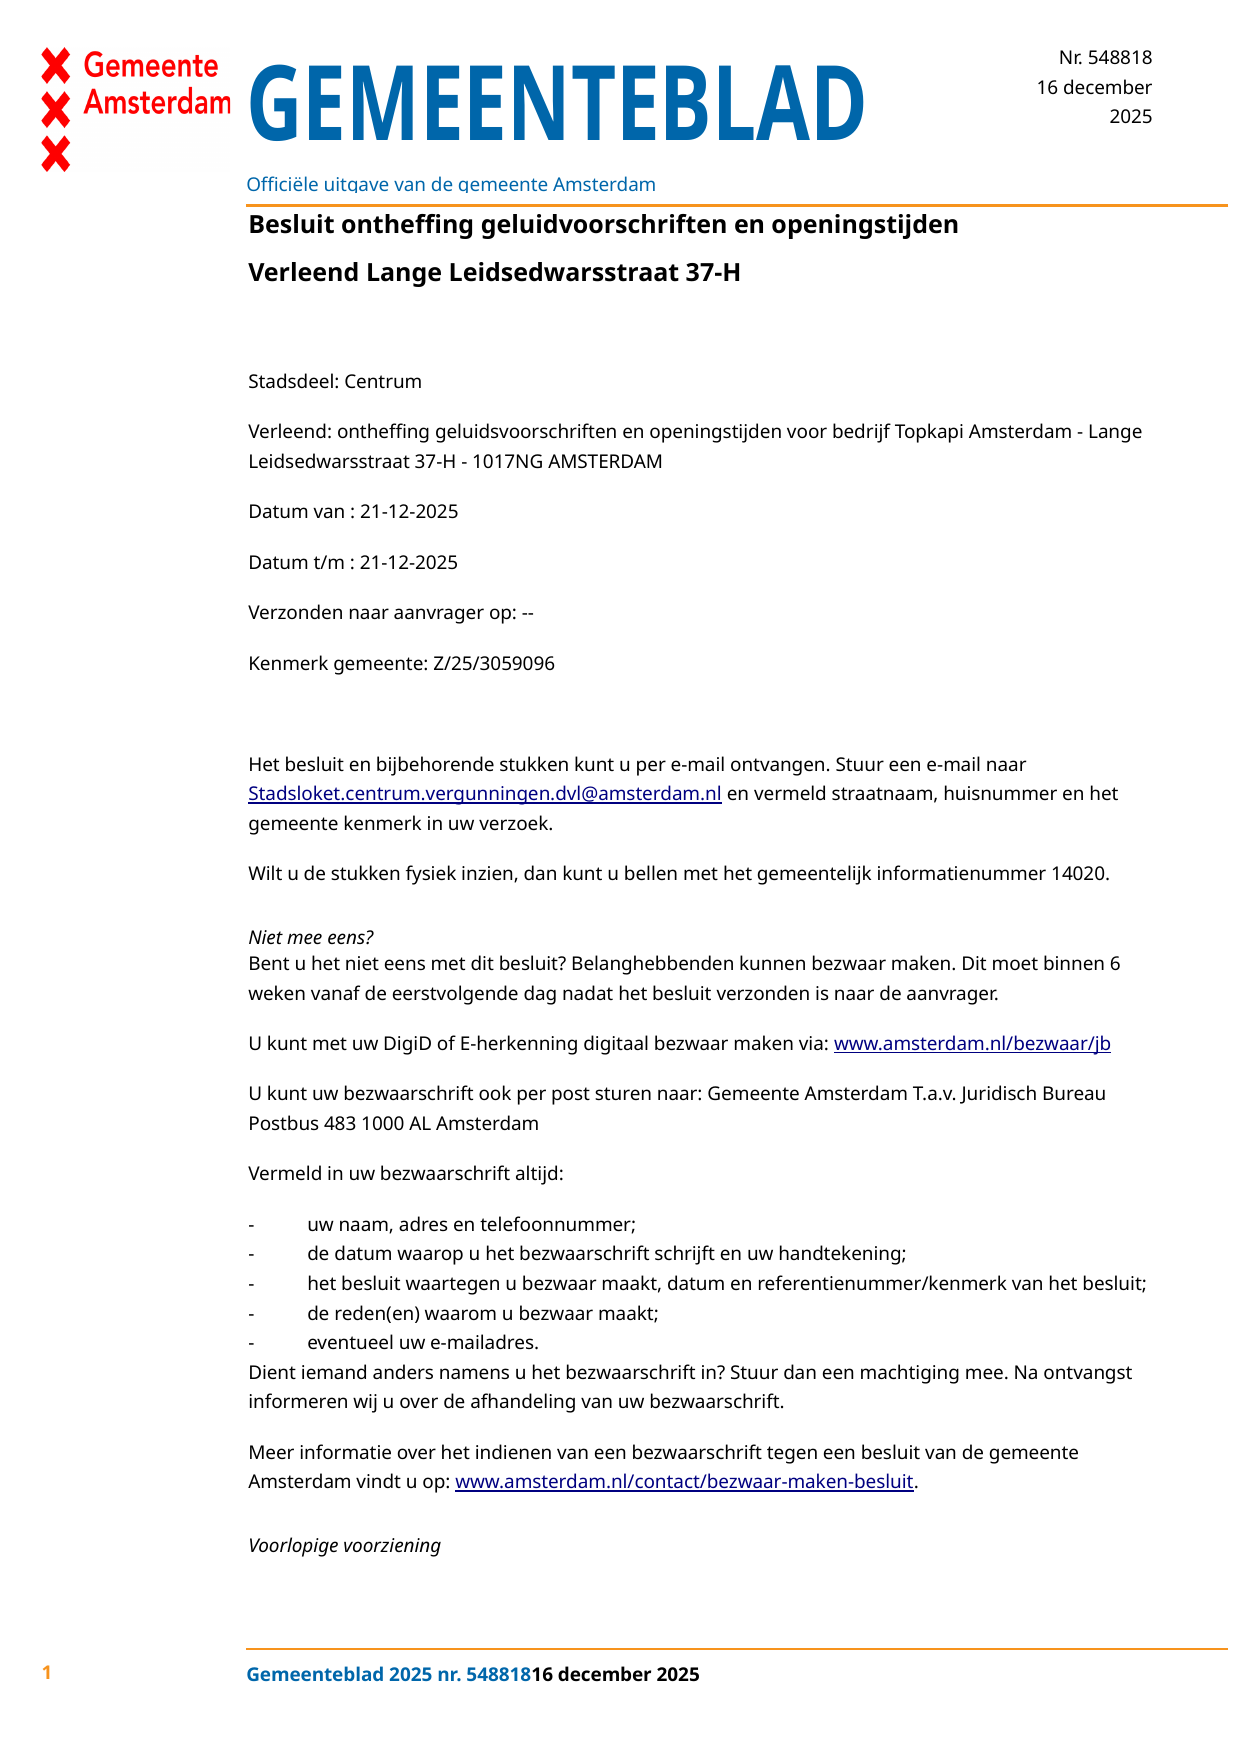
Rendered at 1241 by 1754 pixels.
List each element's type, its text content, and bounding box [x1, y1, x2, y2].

text Verzonden naar aanvrager op: -- [248, 599, 1152, 625]
text Datum van : 21-12-2025 [248, 499, 1152, 524]
text U kunt met uw DigiD of E-herkenning digitaal bezwaar maken via: www.amsterdam.nl/bezwaar/jb [248, 1030, 1152, 1056]
list het besluit waartegen u bezwaar maakt, datum en referentienummer/kenmerk van het besluit; [248, 1270, 1152, 1296]
text Vermeld in uw bezwaarschrift altijd: [248, 1161, 1152, 1186]
text Kenmerk gemeente: Z/25/3059096 [248, 650, 1152, 676]
text Verleend: ontheffing geluidsvoorschriften en openingstijden voor bedrijf Topkapi Amsterdam - Lange Leidsedwarsstraat 37-H - 1017NG AMSTERDAM [248, 419, 1152, 474]
text Besluit ontheffing geluidvoorschriften en openingstijden Verleend Lange Leidsedwarsstraat 37-H [248, 207, 1152, 288]
list de reden(en) waarom u bezwaar maakt; [248, 1300, 1152, 1325]
text Datum t/m : 21-12-2025 [248, 549, 1152, 575]
list de datum waarop u het bezwaarschrift schrijft en uw handtekening; [248, 1241, 1152, 1266]
text Dient iemand anders namens u het bezwaarschrift in? Stuur dan een machtiging mee. Na ontvangst informeren wij u over de afhandeling van uw bezwaarschrift. [248, 1359, 1152, 1414]
text Niet mee eens? [248, 924, 1152, 950]
text Wilt u de stukken fysiek inzien, dan kunt u bellen met het gemeentelijk informatienummer 14020. [248, 860, 1152, 886]
text Stadsdeel: Centrum [248, 368, 1152, 394]
picture [41, 47, 231, 172]
text Bent u het niet eens met dit besluit? Belanghebbenden kunnen bezwaar maken. Dit moet binnen 6 weken vanaf de eerstvolgende dag nadat het besluit verzonden is naar de aanvrager. [248, 950, 1152, 1005]
text Meer informatie over het indienen van een bezwaarschrift tegen een besluit van de gemeente Amsterdam vindt u op: www.amsterdam.nl/contact/bezwaar-maken-besluit. [248, 1439, 1152, 1494]
list uw naam, adres en telefoonnummer; [248, 1211, 1152, 1237]
text Voorlopige voorziening [248, 1532, 1152, 1558]
text U kunt uw bezwaarschrift ook per post sturen naar: Gemeente Amsterdam T.a.v. Juridisch Bureau Postbus 483 1000 AL Amsterdam [248, 1081, 1152, 1136]
list eventueel uw e-mailadres. [248, 1329, 1152, 1355]
text Het besluit en bijbehorende stukken kunt u per e-mail ontvangen. Stuur een e-mail naar Stadsloket.centrum.vergunningen.dvl@amsterdam.nl en vermeld straatnaam, huisnummer en het gemeente kenmerk in uw verzoek. [248, 751, 1152, 836]
